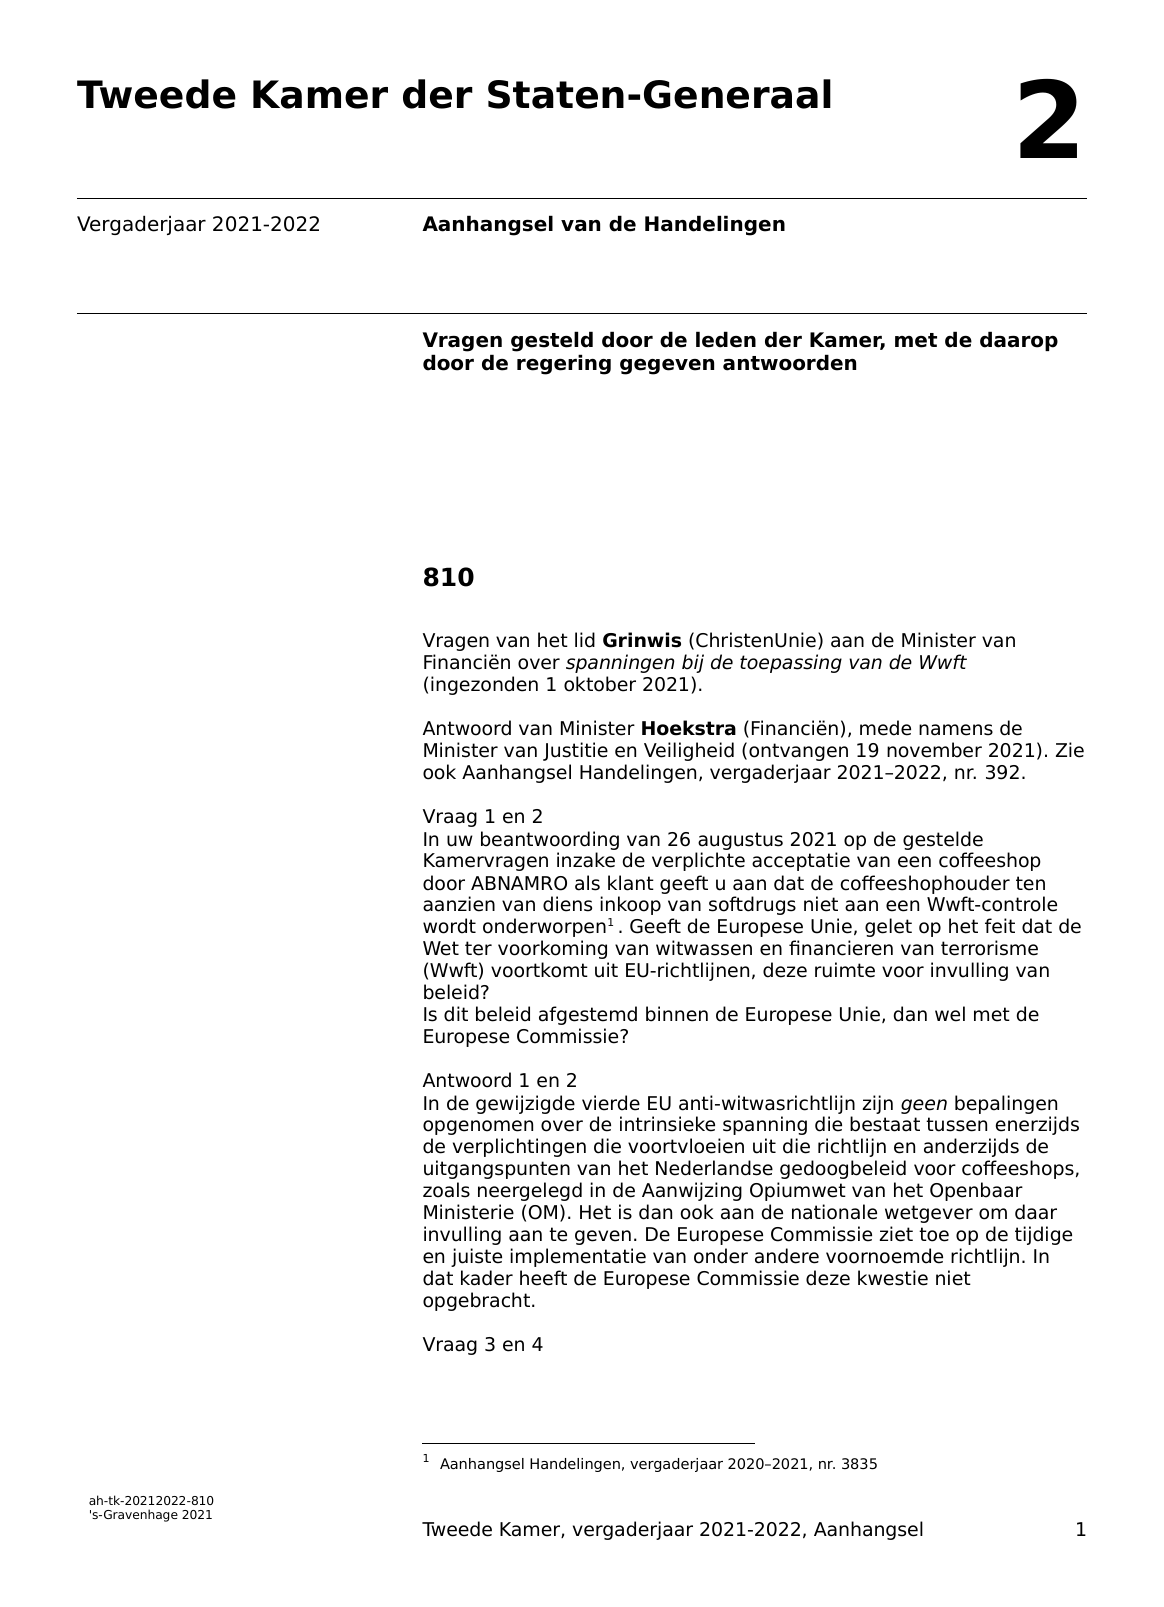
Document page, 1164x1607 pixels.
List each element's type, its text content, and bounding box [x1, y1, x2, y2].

text Vragen van het lid Grinwis (ChristenUnie) aan de Minister van Financiën over spanningen bij de toepassing van de Wwft (ingezonden 1 oktober 2021). [422, 630, 1087, 696]
text Antwoord 1 en 2 [422, 1070, 1087, 1092]
table_cell Vergaderjaar 2021-2022 [77, 199, 422, 313]
table_cell Aanhangsel van de Handelingen [422, 199, 1087, 313]
text In de gewijzigde vierde EU anti-witwasrichtlijn zijn geen bepalingen opgenomen over de intrinsieke spanning die bestaat tussen enerzijds de verplichtingen die voortvloeien uit die richtlijn en anderzijds de uitgangspunten van het Nederlandse gedoogbeleid voor coffeeshops, zoals neergelegd in de Aanwijzing Opiumwet van het Openbaar Ministerie (OM). Het is dan ook aan de nationale wetgever om daar invulling aan te geven. De Europese Commissie ziet toe op de tijdige en juiste implementatie van onder andere voornoemde richtlijn. In dat kader heeft de Europese Commissie deze kwestie niet opgebracht. [422, 1092, 1087, 1312]
text 's-Gravenhage 2021 [88, 1508, 323, 1522]
text Vraag 3 en 4 [422, 1334, 1087, 1356]
text In uw beantwoording van 26 augustus 2021 op de gestelde Kamervragen inzake de verplichte acceptatie van een coffeeshop door ABNAMRO als klant geeft u aan dat de coffeeshophouder ten aanzien van diens inkoop van softdrugs niet aan een Wwft-controle wordt onderworpen. Geeft de Europese Unie, gelet op het feit dat de Wet ter voorkoming van witwassen en financieren van terrorisme (Wwft) voortkomt uit EU-richtlijnen, deze ruimte voor invulling van beleid? [422, 828, 1087, 1004]
text ah-tk-20212022-810 [88, 1494, 323, 1508]
text 810 [422, 563, 1087, 592]
text Is dit beleid afgestemd binnen de Europese Unie, dan wel met de Europese Commissie? [422, 1004, 1087, 1048]
table_header 2 [886, 59, 1087, 198]
text Antwoord van Minister Hoekstra (Financiën), mede namens de Minister van Justitie en Veiligheid (ontvangen 19 november 2021). Zie ook Aanhangsel Handelingen, vergaderjaar 2021–2022, nr. 392. [422, 718, 1087, 784]
table_cell [77, 314, 422, 375]
text Aanhangsel Handelingen, vergaderjaar 2020–2021, nr. 3835 [422, 1452, 1087, 1474]
table_cell Vragen gesteld door de leden der Kamer, met de daarop door de regering gegeven antwoorden [422, 314, 1087, 375]
table_header Tweede Kamer der Staten-Generaal [77, 59, 886, 198]
text Vraag 1 en 2 [422, 806, 1087, 828]
